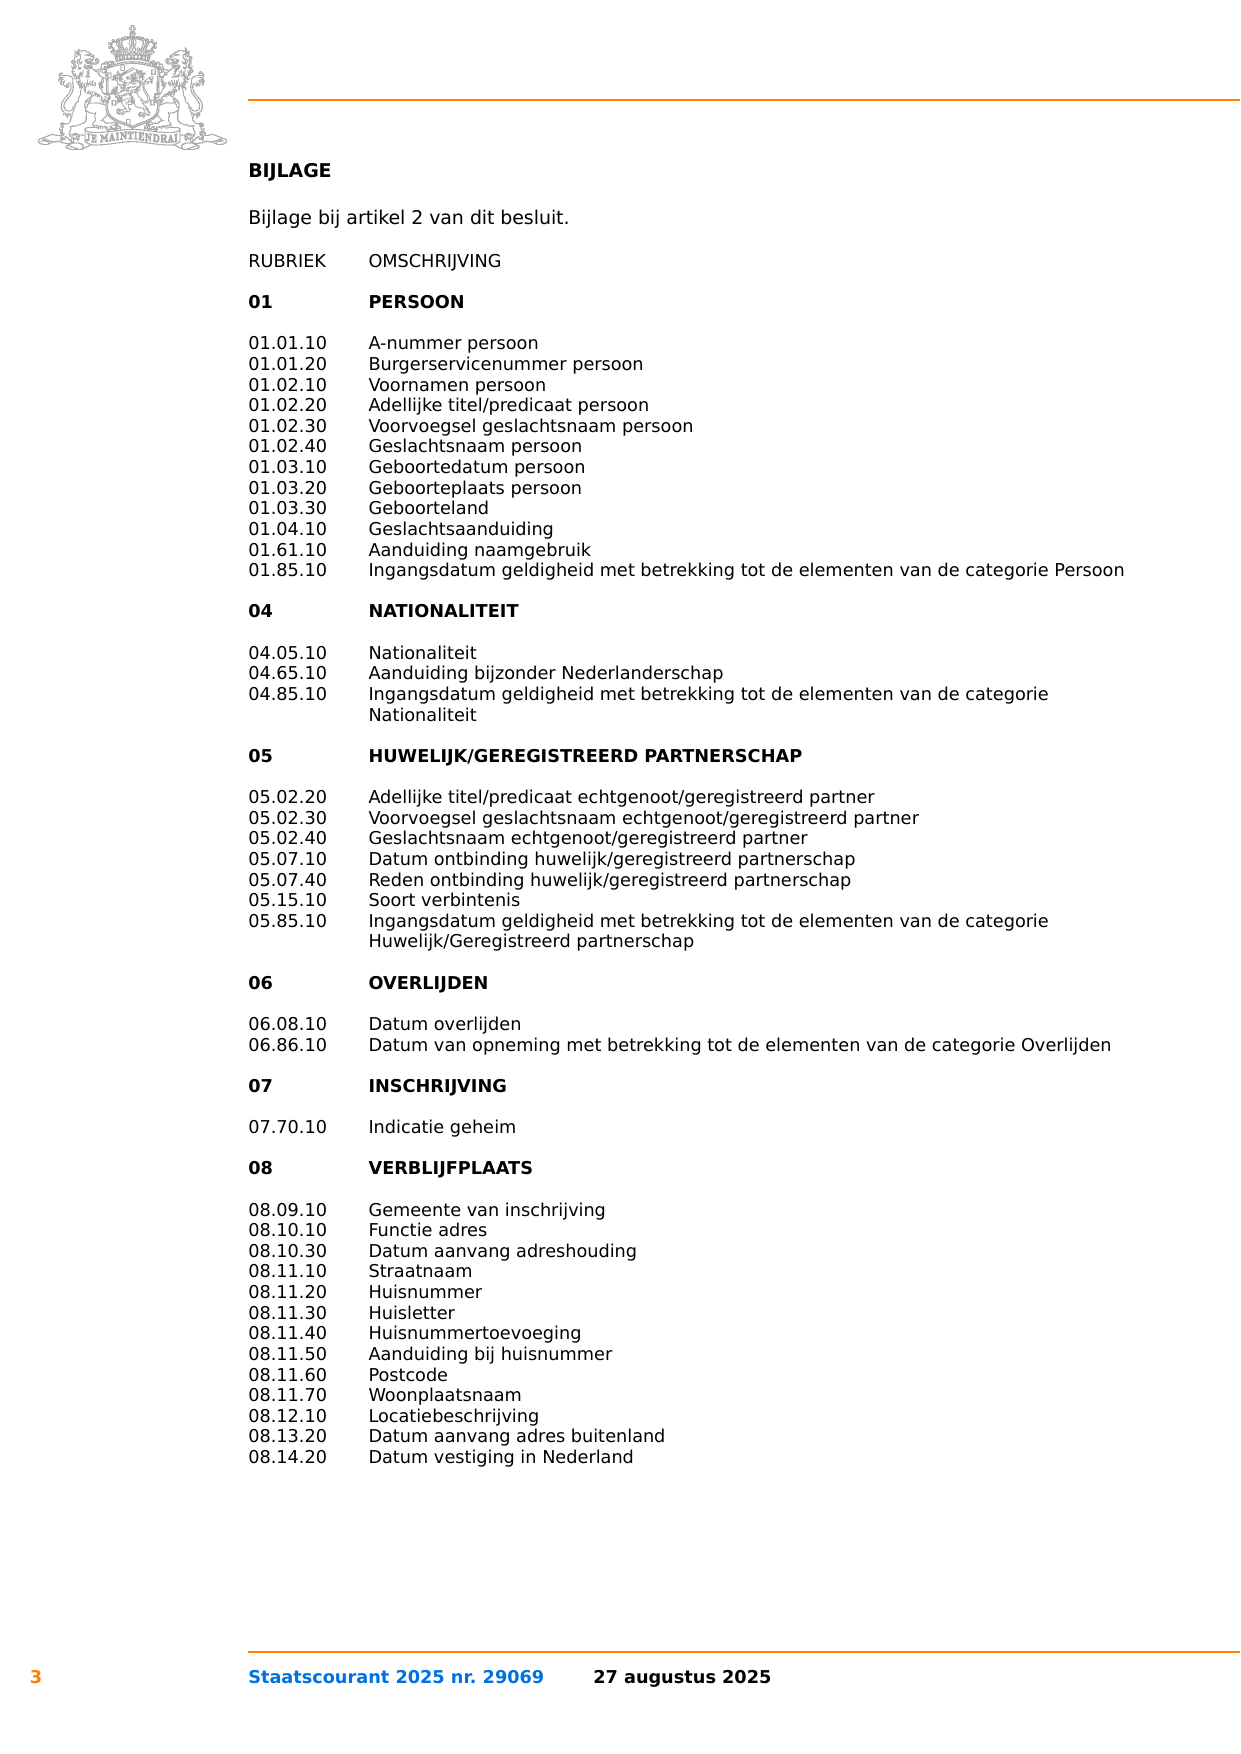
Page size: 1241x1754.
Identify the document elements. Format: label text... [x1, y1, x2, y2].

table_cell [363, 1179, 1163, 1199]
table_cell Soort verbintenis [363, 890, 1163, 911]
table_cell 04 [248, 601, 362, 622]
table_cell Geslachtsnaam persoon [363, 436, 1163, 457]
table_cell 05.07.10 [248, 849, 362, 869]
table_cell Geboorteland [363, 498, 1163, 519]
table_cell INSCHRIJVING [363, 1076, 1163, 1096]
table_cell Datum overlijden [363, 1014, 1163, 1034]
table_cell [363, 993, 1163, 1014]
table_cell OVERLIJDEN [363, 973, 1163, 993]
table_cell 01.03.30 [248, 498, 362, 519]
table_cell Voorvoegsel geslachtsnaam persoon [363, 416, 1163, 436]
table_cell Datum vestiging in Nederland [363, 1447, 1163, 1468]
table_cell Functie adres [363, 1220, 1163, 1241]
table_cell Gemeente van inschrijving [363, 1200, 1163, 1220]
table_cell 06 [248, 973, 362, 993]
table_cell PERSOON [363, 292, 1163, 313]
table_cell [248, 1055, 362, 1076]
table_cell [363, 1138, 1163, 1158]
table_cell Burgerservicenummer persoon [363, 354, 1163, 374]
table_cell 08.10.30 [248, 1241, 362, 1261]
table_cell Nationaliteit [363, 643, 1163, 663]
table_cell 08.11.10 [248, 1261, 362, 1282]
table_cell [363, 766, 1163, 787]
table_cell [248, 1138, 362, 1158]
table_cell Adellijke titel/predicaat persoon [363, 395, 1163, 416]
table_cell Huisnummer [363, 1282, 1163, 1303]
table_cell Voornamen persoon [363, 375, 1163, 395]
table_cell HUWELIJK/GEREGISTREERD PARTNERSCHAP [363, 746, 1163, 766]
table_cell 05.02.30 [248, 808, 362, 828]
table_cell 01.04.10 [248, 519, 362, 539]
table_cell 08.11.20 [248, 1282, 362, 1303]
table_cell 01.02.10 [248, 375, 362, 395]
table_cell Ingangsdatum geldigheid met betrekking tot de elementen van de categorie Nationaliteit [363, 684, 1163, 725]
table_cell NATIONALITEIT [363, 601, 1163, 622]
table_cell [248, 1179, 362, 1199]
table_cell [363, 1096, 1163, 1117]
table_cell 01.03.20 [248, 478, 362, 498]
table_cell 08.11.70 [248, 1385, 362, 1406]
table_header OMSCHRIJVING [363, 251, 1163, 271]
table_cell 05.15.10 [248, 890, 362, 911]
table_cell Aanduiding naamgebruik [363, 540, 1163, 560]
table_cell Adellijke titel/predicaat echtgenoot/geregistreerd partner [363, 787, 1163, 808]
table_cell 06.86.10 [248, 1035, 362, 1055]
table_cell Datum aanvang adreshouding [363, 1241, 1163, 1261]
table_cell Geboorteplaats persoon [363, 478, 1163, 498]
table_cell 08.09.10 [248, 1200, 362, 1220]
table_cell Woonplaatsnaam [363, 1385, 1163, 1406]
table_cell Voorvoegsel geslachtsnaam echtgenoot/geregistreerd partner [363, 808, 1163, 828]
picture [38, 25, 227, 150]
table_cell 05.02.40 [248, 828, 362, 849]
table_cell Datum van opneming met betrekking tot de elementen van de categorie Overlijden [363, 1035, 1163, 1055]
table_cell VERBLIJFPLAATS [363, 1158, 1163, 1179]
table_cell 05 [248, 746, 362, 766]
table_cell 05.02.20 [248, 787, 362, 808]
table_cell Huisnummertoevoeging [363, 1323, 1163, 1344]
table_cell [363, 313, 1163, 333]
table_header RUBRIEK [248, 251, 362, 271]
table_cell Postcode [363, 1365, 1163, 1385]
table_cell 01.85.10 [248, 560, 362, 581]
table_cell 08.14.20 [248, 1447, 362, 1468]
table_cell 08.11.40 [248, 1323, 362, 1344]
table_cell Ingangsdatum geldigheid met betrekking tot de elementen van de categorie Persoon [363, 560, 1163, 581]
table_cell 06.08.10 [248, 1014, 362, 1034]
table_cell [248, 952, 362, 973]
table_cell Geslachtsnaam echtgenoot/geregistreerd partner [363, 828, 1163, 849]
table_cell [363, 581, 1163, 601]
table_cell [363, 271, 1163, 292]
table_cell [248, 993, 362, 1014]
table_cell 08 [248, 1158, 362, 1179]
table_cell [363, 622, 1163, 643]
table_cell [248, 581, 362, 601]
table_cell Aanduiding bij huisnummer [363, 1344, 1163, 1364]
table_cell 01.01.20 [248, 354, 362, 374]
table_cell 05.07.40 [248, 870, 362, 890]
table_cell 04.65.10 [248, 663, 362, 684]
table_cell [248, 1096, 362, 1117]
text Bijlage bij artikel 2 van dit besluit. [248, 207, 1163, 229]
table_cell 04.05.10 [248, 643, 362, 663]
table_cell 04.85.10 [248, 684, 362, 725]
table_cell Huisletter [363, 1303, 1163, 1323]
table_cell Ingangsdatum geldigheid met betrekking tot de elementen van de categorie Huwelijk/Geregistreerd partnerschap [363, 911, 1163, 952]
table_cell Straatnaam [363, 1261, 1163, 1282]
table_cell 01.61.10 [248, 540, 362, 560]
table_cell 01.01.10 [248, 333, 362, 354]
table_cell [363, 952, 1163, 973]
table_cell 05.85.10 [248, 911, 362, 952]
table_cell [248, 622, 362, 643]
table_cell [248, 313, 362, 333]
table_cell 08.13.20 [248, 1426, 362, 1447]
table_cell [363, 725, 1163, 746]
table_cell 01.02.20 [248, 395, 362, 416]
table_cell [363, 1055, 1163, 1076]
table_cell Indicatie geheim [363, 1117, 1163, 1138]
subtitle BIJLAGE [248, 160, 1163, 182]
table_cell 08.11.30 [248, 1303, 362, 1323]
table_cell Datum ontbinding huwelijk/geregistreerd partnerschap [363, 849, 1163, 869]
table_cell Locatiebeschrijving [363, 1406, 1163, 1426]
table_cell 08.12.10 [248, 1406, 362, 1426]
table_cell 01.03.10 [248, 457, 362, 478]
table_cell 08.11.50 [248, 1344, 362, 1364]
table_cell Reden ontbinding huwelijk/geregistreerd partnerschap [363, 870, 1163, 890]
table_cell Geboortedatum persoon [363, 457, 1163, 478]
table_cell 01.02.30 [248, 416, 362, 436]
table_cell [248, 271, 362, 292]
table_cell 01 [248, 292, 362, 313]
table_cell Aanduiding bijzonder Nederlanderschap [363, 663, 1163, 684]
table_cell 01.02.40 [248, 436, 362, 457]
table_cell 08.11.60 [248, 1365, 362, 1385]
table_cell [248, 766, 362, 787]
table_cell 08.10.10 [248, 1220, 362, 1241]
table_cell [248, 725, 362, 746]
table_cell Datum aanvang adres buitenland [363, 1426, 1163, 1447]
table_cell 07 [248, 1076, 362, 1096]
table_cell A-nummer persoon [363, 333, 1163, 354]
table_cell 07.70.10 [248, 1117, 362, 1138]
table_cell Geslachtsaanduiding [363, 519, 1163, 539]
